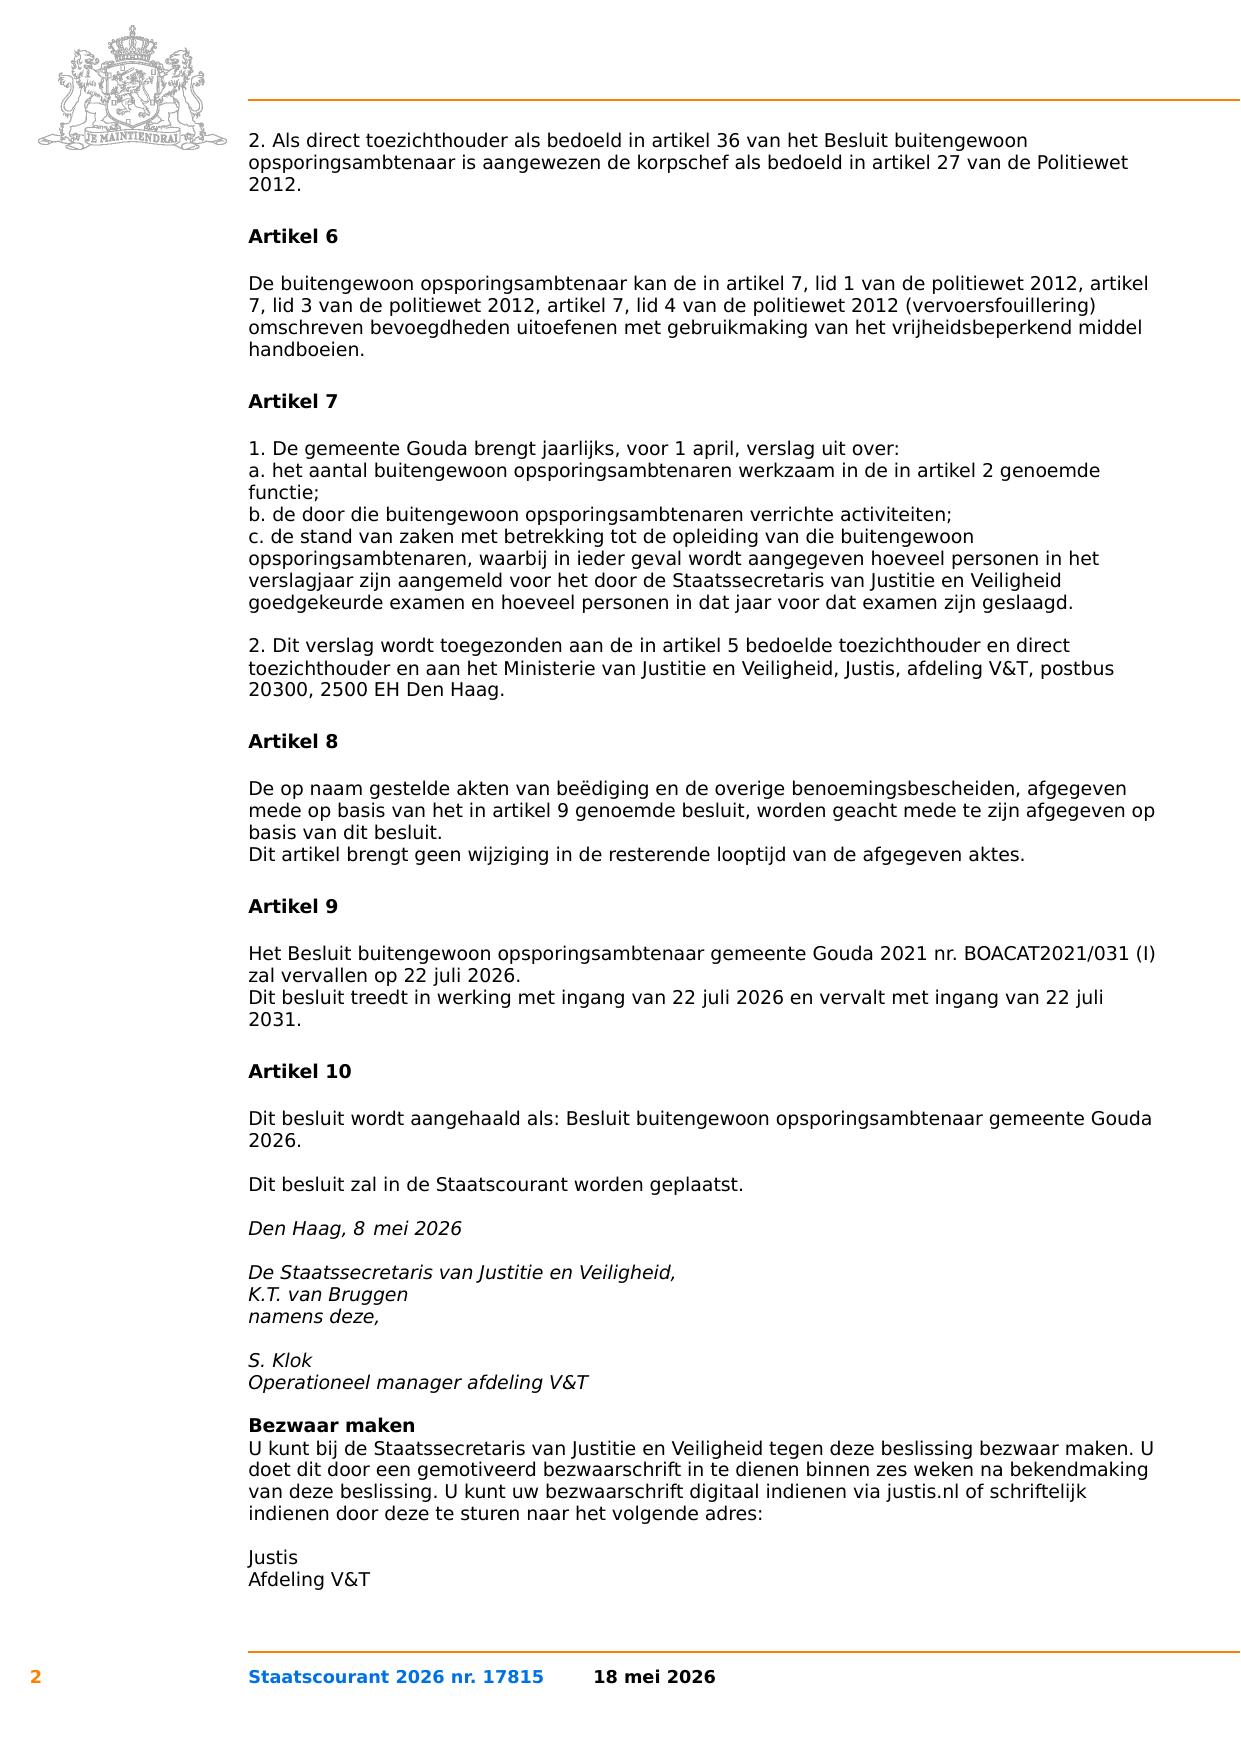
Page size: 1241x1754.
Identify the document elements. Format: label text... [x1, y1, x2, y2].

text Bezwaar maken [248, 1415, 1163, 1437]
subtitle Artikel 8 [248, 731, 1163, 753]
text Dit besluit wordt aangehaald als: Besluit buitengewoon opsporingsambtenaar gemeente Gouda 2026. [248, 1108, 1163, 1152]
text 2. Dit verslag wordt toegezonden aan de in artikel 5 bedoelde toezichthouder en direct toezichthouder en aan het Ministerie van Justitie en Veiligheid, Justis, afdeling V&T, postbus 20300, 2500 EH Den Haag. [248, 635, 1163, 701]
text c. de stand van zaken met betrekking tot de opleiding van die buitengewoon opsporingsambtenaren, waarbij in ieder geval wordt aangegeven hoeveel personen in het verslagjaar zijn aangemeld voor het door de Staatssecretaris van Justitie en Veiligheid goedgekeurde examen en hoeveel personen in dat jaar voor dat examen zijn geslaagd. [248, 526, 1163, 613]
text a. het aantal buitengewoon opsporingsambtenaren werkzaam in de in artikel 2 genoemde functie; [248, 460, 1163, 504]
text Het Besluit buitengewoon opsporingsambtenaar gemeente Gouda 2021 nr. BOACAT2021/031 (I) zal vervallen op 22 juli 2026. [248, 943, 1163, 987]
text 2. Als direct toezichthouder als bedoeld in artikel 36 van het Besluit buitengewoon opsporingsambtenaar is aangewezen de korpschef als bedoeld in artikel 27 van de Politiewet 2012. [248, 130, 1163, 196]
text Afdeling V&T [248, 1569, 1163, 1591]
subtitle Artikel 10 [248, 1061, 1163, 1083]
text b. de door die buitengewoon opsporingsambtenaren verrichte activiteiten; [248, 504, 1163, 526]
subtitle Artikel 9 [248, 896, 1163, 918]
text De Staatssecretaris van Justitie en Veiligheid, K.T. van Bruggen namens deze, S. Klok Operationeel manager afdeling V&T [248, 1262, 1163, 1393]
picture [38, 25, 227, 150]
text Dit artikel brengt geen wijziging in de resterende looptijd van de afgegeven aktes. [248, 844, 1163, 866]
text Justis [248, 1547, 1163, 1569]
text 1. De gemeente Gouda brengt jaarlijks, voor 1 april, verslag uit over: [248, 438, 1163, 460]
text Den Haag, 8 mei 2026 [248, 1218, 1163, 1240]
text Dit besluit treedt in werking met ingang van 22 juli 2026 en vervalt met ingang van 22 juli 2031. [248, 987, 1163, 1031]
text Dit besluit zal in de Staatscourant worden geplaatst. [248, 1174, 1163, 1196]
subtitle Artikel 7 [248, 391, 1163, 413]
text De buitengewoon opsporingsambtenaar kan de in artikel 7, lid 1 van de politiewet 2012, artikel 7, lid 3 van de politiewet 2012, artikel 7, lid 4 van de politiewet 2012 (vervoersfouillering) omschreven bevoegdheden uitoefenen met gebruikmaking van het vrijheidsbeperkend middel handboeien. [248, 273, 1163, 361]
subtitle Artikel 6 [248, 226, 1163, 248]
text U kunt bij de Staatssecretaris van Justitie en Veiligheid tegen deze beslissing bezwaar maken. U doet dit door een gemotiveerd bezwaarschrift in te dienen binnen zes weken na bekendmaking van deze beslissing. U kunt uw bezwaarschrift digitaal indienen via justis.nl of schriftelijk indienen door deze te sturen naar het volgende adres: [248, 1437, 1163, 1525]
text De op naam gestelde akten van beëdiging en de overige benoemingsbescheiden, afgegeven mede op basis van het in artikel 9 genoemde besluit, worden geacht mede te zijn afgegeven op basis van dit besluit. [248, 778, 1163, 844]
